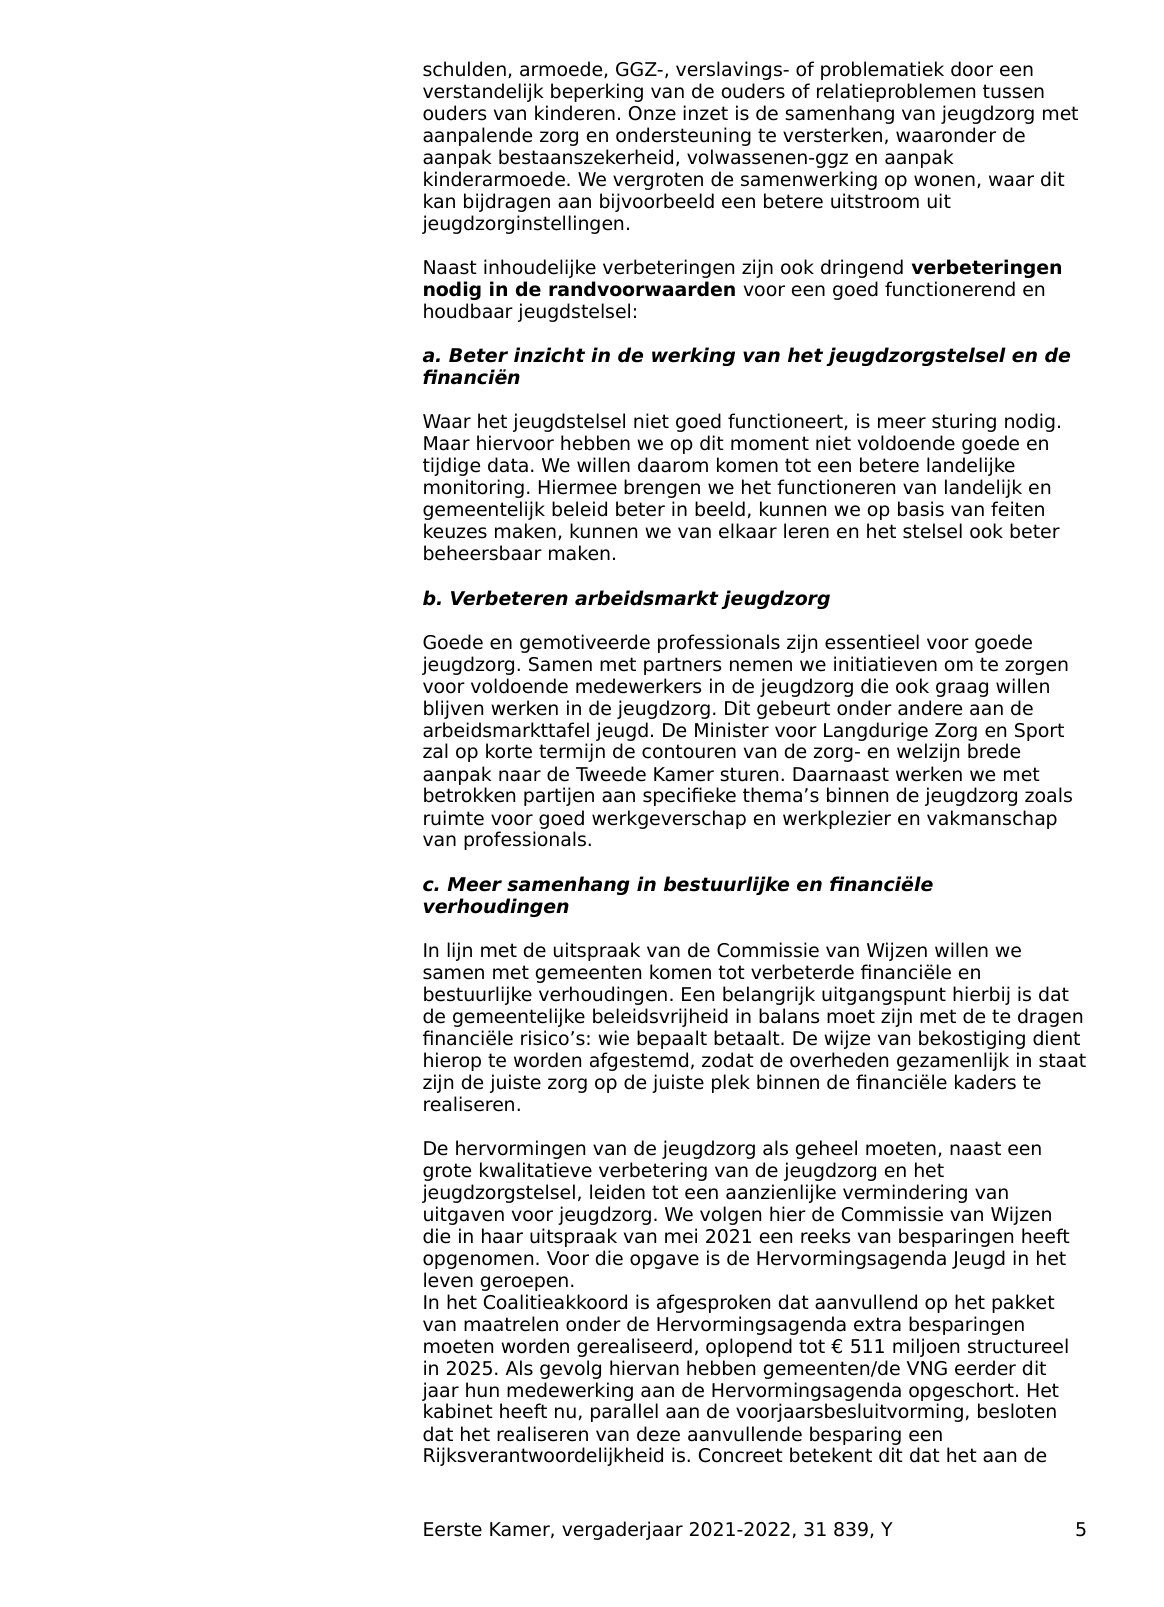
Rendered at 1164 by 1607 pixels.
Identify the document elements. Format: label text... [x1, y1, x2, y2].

text schulden, armoede, GGZ-, verslavings- of problematiek door een verstandelijk beperking van de ouders of relatieproblemen tussen ouders van kinderen. Onze inzet is de samenhang van jeugdzorg met aanpalende zorg en ondersteuning te versterken, waaronder de aanpak bestaanszekerheid, volwassenen-ggz en aanpak kinderarmoede. We vergroten de samenwerking op wonen, waar dit kan bijdragen aan bijvoorbeeld een betere uitstroom uit jeugdzorginstellingen. [422, 59, 1087, 235]
subtitle b. Verbeteren arbeidsmarkt jeugdzorg [422, 587, 1087, 609]
text Naast inhoudelijke verbeteringen zijn ook dringend verbeteringen nodig in de randvoorwaarden voor een goed functionerend en houdbaar jeugdstelsel: [422, 257, 1087, 323]
text In het Coalitieakkoord is afgesproken dat aanvullend op het pakket van maatrelen onder de Hervormingsagenda extra besparingen moeten worden gerealiseerd, oplopend tot € 511 miljoen structureel in 2025. Als gevolg hiervan hebben gemeenten/de VNG eerder dit jaar hun medewerking aan de Hervormingsagenda opgeschort. Het kabinet heeft nu, parallel aan de voorjaarsbesluitvorming, besloten dat het realiseren van deze aanvullende besparing een Rijksverantwoordelijkheid is. Concreet betekent dit dat het aan de [422, 1292, 1087, 1467]
subtitle c. Meer samenhang in bestuurlijke en financiële verhoudingen [422, 873, 1087, 917]
text Waar het jeugdstelsel niet goed functioneert, is meer sturing nodig. Maar hiervoor hebben we op dit moment niet voldoende goede en tijdige data. We willen daarom komen tot een betere landelijke monitoring. Hiermee brengen we het functioneren van landelijk en gemeentelijk beleid beter in beeld, kunnen we op basis van feiten keuzes maken, kunnen we van elkaar leren en het stelsel ook beter beheersbaar maken. [422, 411, 1087, 565]
text In lijn met de uitspraak van de Commissie van Wijzen willen we samen met gemeenten komen tot verbeterde financiële en bestuurlijke verhoudingen. Een belangrijk uitgangspunt hierbij is dat de gemeentelijke beleidsvrijheid in balans moet zijn met de te dragen financiële risico’s: wie bepaalt betaalt. De wijze van bekostiging dient hierop te worden afgestemd, zodat de overheden gezamenlijk in staat zijn de juiste zorg op de juiste plek binnen de financiële kaders te realiseren. [422, 940, 1087, 1116]
subtitle a. Beter inzicht in de werking van het jeugdzorgstelsel en de financiën [422, 345, 1087, 389]
text De hervormingen van de jeugdzorg als geheel moeten, naast een grote kwalitatieve verbetering van de jeugdzorg en het jeugdzorgstelsel, leiden tot een aanzienlijke vermindering van uitgaven voor jeugdzorg. We volgen hier de Commissie van Wijzen die in haar uitspraak van mei 2021 een reeks van besparingen heeft opgenomen. Voor die opgave is de Hervormingsagenda Jeugd in het leven geroepen. [422, 1138, 1087, 1292]
text Goede en gemotiveerde professionals zijn essentieel voor goede jeugdzorg. Samen met partners nemen we initiatieven om te zorgen voor voldoende medewerkers in de jeugdzorg die ook graag willen blijven werken in de jeugdzorg. Dit gebeurt onder andere aan de arbeidsmarkttafel jeugd. De Minister voor Langdurige Zorg en Sport zal op korte termijn de contouren van de zorg- en welzijn brede aanpak naar de Tweede Kamer sturen. Daarnaast werken we met betrokken partijen aan specifieke thema’s binnen de jeugdzorg zoals ruimte voor goed werkgeverschap en werkplezier en vakmanschap van professionals. [422, 632, 1087, 851]
